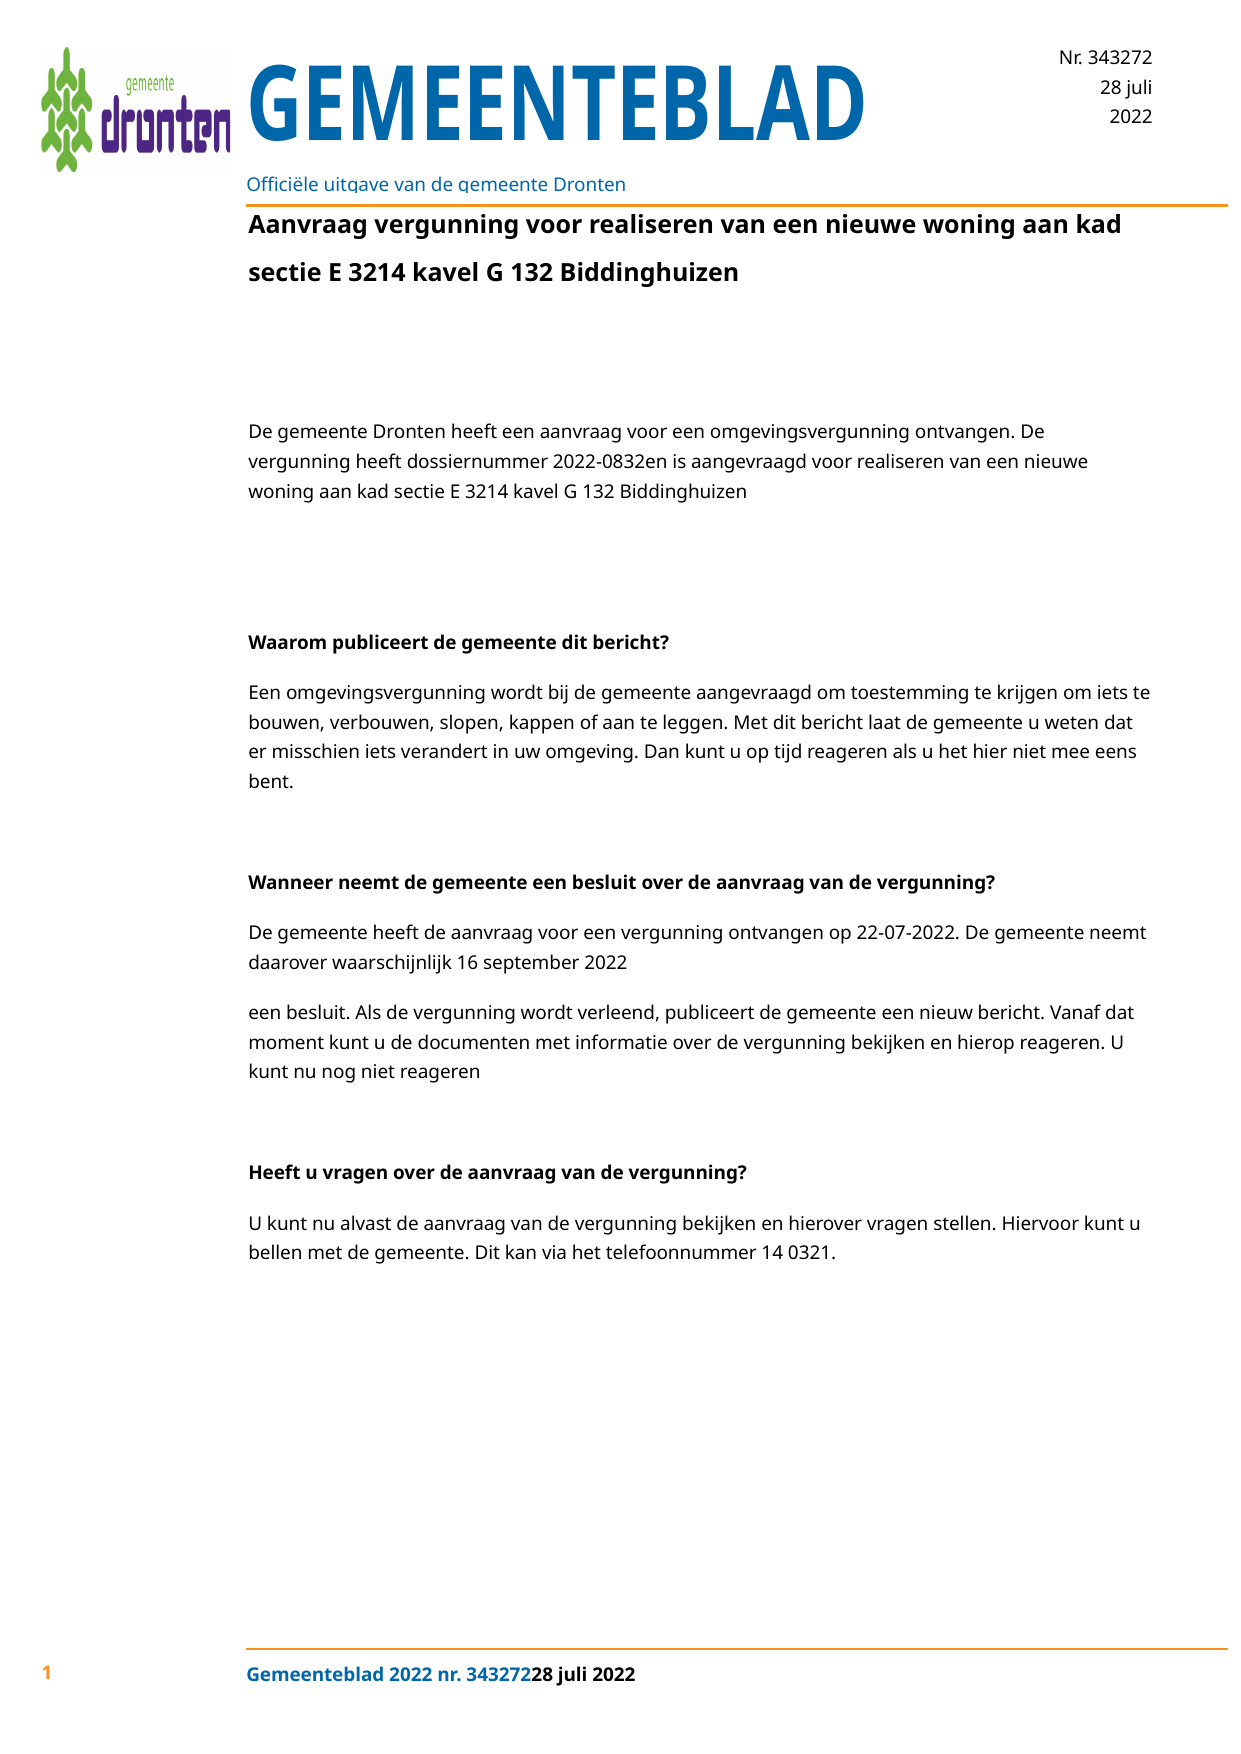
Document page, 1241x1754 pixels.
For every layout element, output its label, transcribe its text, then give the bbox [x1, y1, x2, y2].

text De gemeente Dronten heeft een aanvraag voor een omgevingsvergunning ontvangen. De vergunning heeft dossiernummer 2022-0832en is aangevraagd voor realiseren van een nieuwe woning aan kad sectie E 3214 kavel G 132 Biddinghuizen [248, 419, 1152, 504]
text Aanvraag vergunning voor realiseren van een nieuwe woning aan kad sectie E 3214 kavel G 132 Biddinghuizen [248, 207, 1152, 288]
text Heeft u vragen over de aanvraag van de vergunning? [248, 1159, 1152, 1185]
text U kunt nu alvast de aanvraag van de vergunning bekijken en hierover vragen stellen. Hiervoor kunt u bellen met de gemeente. Dit kan via het telefoonnummer 14 0321. [248, 1210, 1152, 1265]
text Een omgevingsvergunning wordt bij de gemeente aangevraagd om toestemming te krijgen om iets te bouwen, verbouwen, slopen, kappen of aan te leggen. Met dit bericht laat de gemeente u weten dat er misschien iets verandert in uw omgeving. Dan kunt u op tijd reageren als u het hier niet mee eens bent. [248, 679, 1152, 794]
text Waarom publiceert de gemeente dit bericht? [248, 629, 1152, 655]
text De gemeente heeft de aanvraag voor een vergunning ontvangen op 22-07-2022. De gemeente neemt daarover waarschijnlijk 16 september 2022 [248, 919, 1152, 975]
text een besluit. Als de vergunning wordt verleend, publiceert de gemeente een nieuw bericht. Vanaf dat moment kunt u de documenten met informatie over de vergunning bekijken en hierop reageren. U kunt nu nog niet reageren [248, 999, 1152, 1084]
text Wanneer neemt de gemeente een besluit over de aanvraag van de vergunning? [248, 869, 1152, 895]
picture [41, 47, 231, 172]
